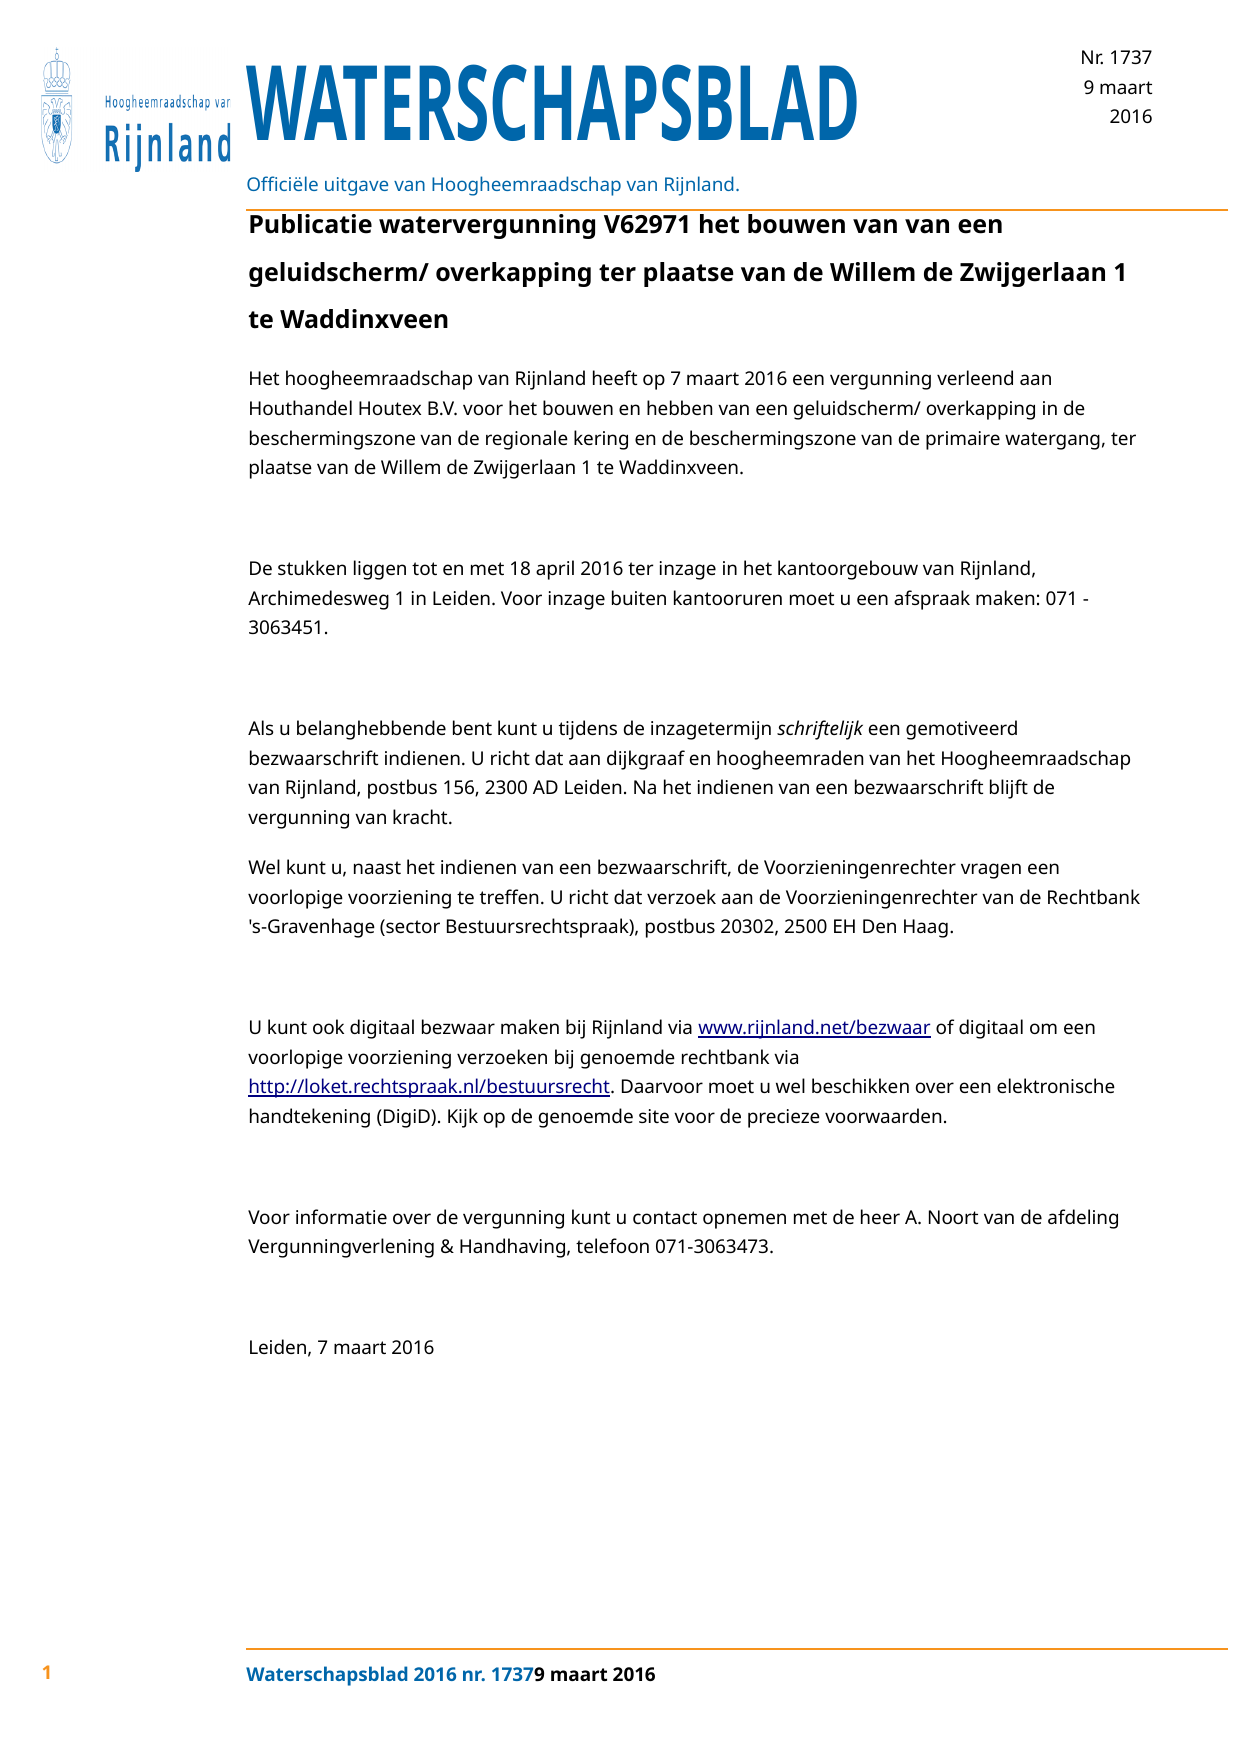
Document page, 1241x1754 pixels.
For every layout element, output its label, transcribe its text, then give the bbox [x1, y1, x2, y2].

text Het hoogheemraadschap van Rijnland heeft op 7 maart 2016 een vergunning verleend aan Houthandel Houtex B.V. voor het bouwen en hebben van een geluidscherm/ overkapping in de beschermingszone van de regionale kering en de beschermingszone van de primaire watergang, ter plaatse van de Willem de Zwijgerlaan 1 te Waddinxveen. [248, 366, 1152, 480]
text Wel kunt u, naast het indienen van een bezwaarschrift, de Voorzieningenrechter vragen een voorlopige voorziening te treffen. U richt dat verzoek aan de Voorzieningenrechter van de Rechtbank 's-Gravenhage (sector Bestuursrechtspraak), postbus 20302, 2500 EH Den Haag. [248, 854, 1152, 939]
text Publicatie watervergunning V62971 het bouwen van van een geluidscherm/ overkapping ter plaatse van de Willem de Zwijgerlaan 1 te Waddinxveen [248, 211, 1152, 336]
text Als u belanghebbende bent kunt u tijdens de inzagetermijn schriftelijk een gemotiveerd bezwaarschrift indienen. U richt dat aan dijkgraaf en hoogheemraden van het Hoogheemraadschap van Rijnland, postbus 156, 2300 AD Leiden. Na het indienen van een bezwaarschrift blijft de vergunning van kracht. [248, 715, 1152, 829]
text De stukken liggen tot en met 18 april 2016 ter inzage in het kantoorgebouw van Rijnland, Archimedesweg 1 in Leiden. Voor inzage buiten kantooruren moet u een afspraak maken: 071 - 3063451. [248, 555, 1152, 640]
picture [41, 47, 231, 172]
text Leiden, 7 maart 2016 [248, 1334, 1152, 1360]
text Voor informatie over de vergunning kunt u contact opnemen met de heer A. Noort van de afdeling Vergunningverlening & Handhaving, telefoon 071-3063473. [248, 1204, 1152, 1259]
text U kunt ook digitaal bezwaar maken bij Rijnland via www.rijnland.net/bezwaar of digitaal om een voorlopige voorziening verzoeken bij genoemde rechtbank via http://loket.rechtspraak.nl/bestuursrecht. Daarvoor moet u wel beschikken over een elektronische handtekening (DigiD). Kijk op de genoemde site voor de precieze voorwaarden. [248, 1014, 1152, 1129]
